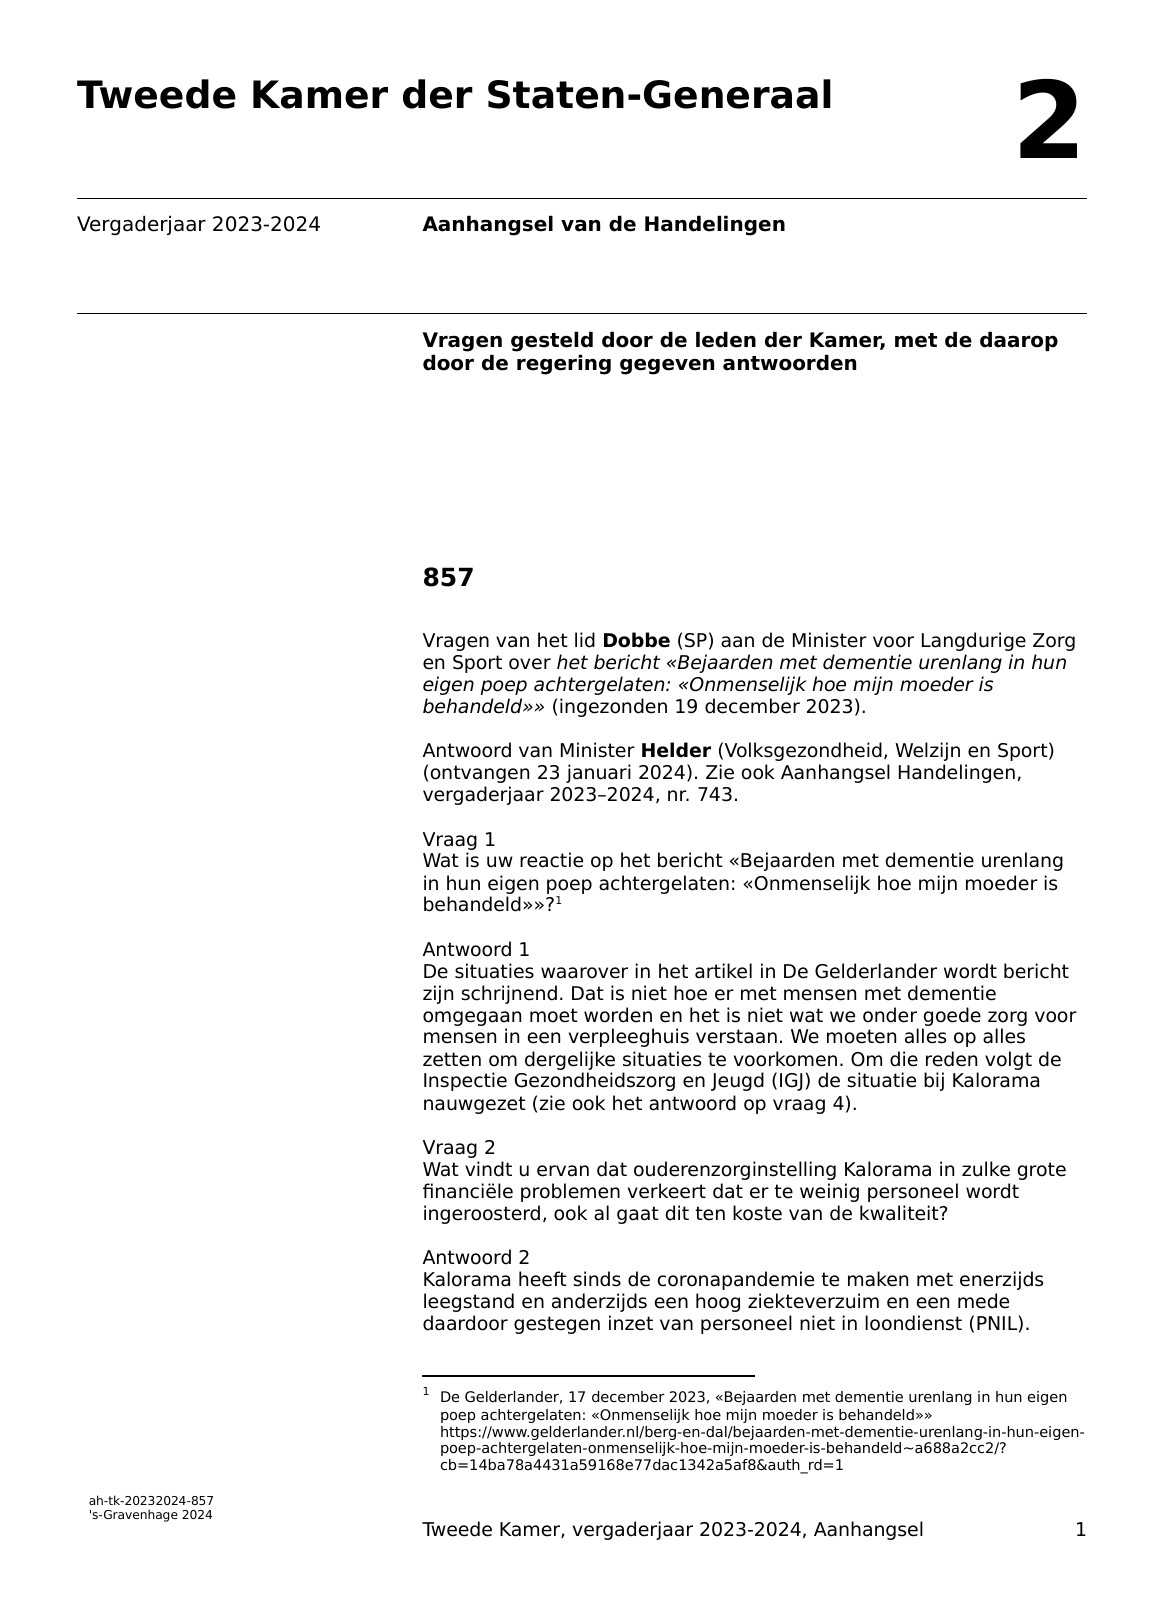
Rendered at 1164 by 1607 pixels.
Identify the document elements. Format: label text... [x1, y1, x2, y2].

text Kalorama heeft sinds de coronapandemie te maken met enerzijds leegstand en anderzijds een hoog ziekteverzuim en een mede daardoor gestegen inzet van personeel niet in loondienst (PNIL). [422, 1269, 1087, 1334]
table_cell Vragen gesteld door de leden der Kamer, met de daarop door de regering gegeven antwoorden [422, 314, 1087, 375]
text Antwoord 1 [422, 938, 1087, 961]
text Wat is uw reactie op het bericht «Bejaarden met dementie urenlang in hun eigen poep achtergelaten: «Onmenselijk hoe mijn moeder is behandeld»»? [422, 850, 1087, 916]
text Antwoord 2 [422, 1247, 1087, 1269]
table_cell [77, 314, 422, 375]
text De situaties waarover in het artikel in De Gelderlander wordt bericht zijn schrijnend. Dat is niet hoe er met mensen met dementie omgegaan moet worden en het is niet wat we onder goede zorg voor mensen in een verpleeghuis verstaan. We moeten alles op alles zetten om dergelijke situaties te voorkomen. Om die reden volgt de Inspectie Gezondheidszorg en Jeugd (IGJ) de situatie bij Kalorama nauwgezet (zie ook het antwoord op vraag 4). [422, 961, 1087, 1114]
table_cell Aanhangsel van de Handelingen [422, 199, 1087, 313]
table_cell Vergaderjaar 2023-2024 [77, 199, 422, 313]
table_header 2 [886, 59, 1087, 198]
text De Gelderlander, 17 december 2023, «Bejaarden met dementie urenlang in hun eigen poep achtergelaten: «Onmenselijk hoe mijn moeder is behandeld»» https://www.gelderlander.nl/berg-en-dal/bejaarden-met-dementie-urenlang-in-hun-eigen-poep-achtergelaten-onmenselijk-hoe-mijn-moeder-is-behandeld~a688a2cc2/?cb=14ba78a4431a59168e77dac1342a5af8&auth_rd=1 [422, 1385, 1087, 1474]
text Vraag 2 [422, 1137, 1087, 1158]
text 857 [422, 563, 1087, 592]
text Vraag 1 [422, 828, 1087, 850]
text ah-tk-20232024-857 [88, 1494, 323, 1508]
text 's-Gravenhage 2024 [88, 1508, 323, 1522]
text Vragen van het lid Dobbe (SP) aan de Minister voor Langdurige Zorg en Sport over het bericht «Bejaarden met dementie urenlang in hun eigen poep achtergelaten: «Onmenselijk hoe mijn moeder is behandeld»» (ingezonden 19 december 2023). [422, 630, 1087, 718]
text Antwoord van Minister Helder (Volksgezondheid, Welzijn en Sport) (ontvangen 23 januari 2024). Zie ook Aanhangsel Handelingen, vergaderjaar 2023–2024, nr. 743. [422, 740, 1087, 806]
table_header Tweede Kamer der Staten-Generaal [77, 59, 886, 198]
text Wat vindt u ervan dat ouderenzorginstelling Kalorama in zulke grote financiële problemen verkeert dat er te weinig personeel wordt ingeroosterd, ook al gaat dit ten koste van de kwaliteit? [422, 1158, 1087, 1224]
